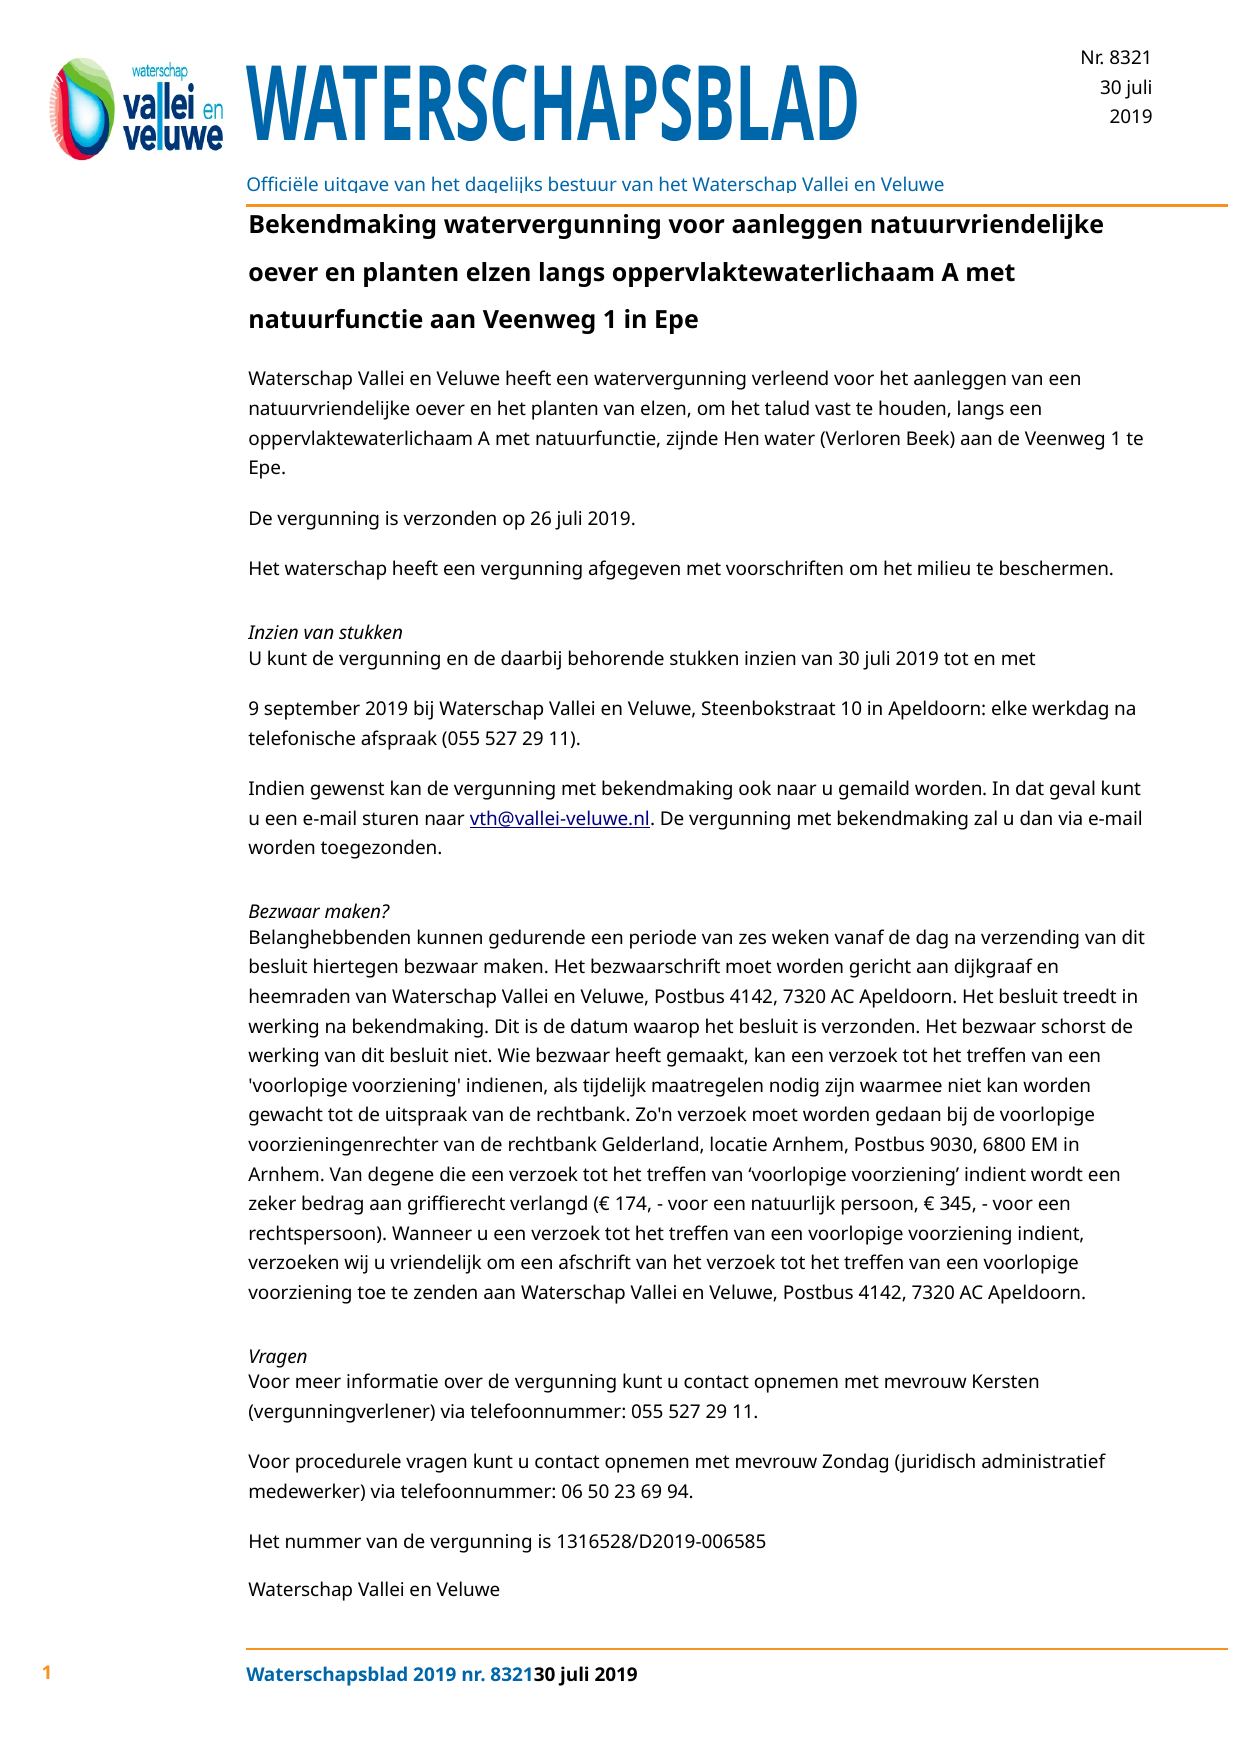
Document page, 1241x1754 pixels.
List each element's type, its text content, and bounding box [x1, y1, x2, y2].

text Inzien van stukken [248, 619, 1152, 645]
text Bekendmaking watervergunning voor aanleggen natuurvriendelijke oever en planten elzen langs oppervlaktewaterlichaam A met natuurfunctie aan Veenweg 1 in Epe [248, 207, 1152, 336]
text Bezwaar maken? [248, 898, 1152, 924]
text Waterschap Vallei en Veluwe [248, 1577, 1152, 1602]
text Het nummer van de vergunning is 1316528/D2019-006585 [248, 1529, 1152, 1554]
text Voor meer informatie over de vergunning kunt u contact opnemen met mevrouw Kersten (vergunningverlener) via telefoonnummer: 055 527 29 11. [248, 1369, 1152, 1424]
text Het waterschap heeft een vergunning afgegeven met voorschriften om het milieu te beschermen. [248, 555, 1152, 581]
text U kunt de vergunning en de daarbij behorende stukken inzien van 30 juli 2019 tot en met [248, 645, 1152, 671]
text De vergunning is verzonden op 26 juli 2019. [248, 505, 1152, 530]
text Waterschap Vallei en Veluwe heeft een watervergunning verleend voor het aanleggen van een natuurvriendelijke oever en het planten van elzen, om het talud vast te houden, langs een oppervlaktewaterlichaam A met natuurfunctie, zijnde Hen water (Verloren Beek) aan de Veenweg 1 te Epe. [248, 366, 1152, 480]
text Belanghebbenden kunnen gedurende een periode van zes weken vanaf de dag na verzending van dit besluit hiertegen bezwaar maken. Het bezwaarschrift moet worden gericht aan dijkgraaf en heemraden van Waterschap Vallei en Veluwe, Postbus 4142, 7320 AC Apeldoorn. Het besluit treedt in werking na bekendmaking. Dit is de datum waarop het besluit is verzonden. Het bezwaar schorst de werking van dit besluit niet. Wie bezwaar heeft gemaakt, kan een verzoek tot het treffen van een 'voorlopige voorziening' indienen, als tijdelijk maatregelen nodig zijn waarmee niet kan worden gewacht tot de uitspraak van de rechtbank. Zo'n verzoek moet worden gedaan bij de voorlopige voorzieningenrechter van de rechtbank Gelderland, locatie Arnhem, Postbus 9030, 6800 EM in Arnhem. Van degene die een verzoek tot het treffen van ‘voorlopige voorziening’ indient wordt een zeker bedrag aan griffierecht verlangd (€ 174, - voor een natuurlijk persoon, € 345, - voor een rechtspersoon). Wanneer u een verzoek tot het treffen van een voorlopige voorziening indient, verzoeken wij u vriendelijk om een afschrift van het verzoek tot het treffen van een voorlopige voorziening toe te zenden aan Waterschap Vallei en Veluwe, Postbus 4142, 7320 AC Apeldoorn. [248, 924, 1152, 1305]
text Voor procedurele vragen kunt u contact opnemen met mevrouw Zondag (juridisch administratief medewerker) via telefoonnummer: 06 50 23 69 94. [248, 1449, 1152, 1504]
text 9 september 2019 bij Waterschap Vallei en Veluwe, Steenbokstraat 10 in Apeldoorn: elke werkdag na telefonische afspraak (055 527 29 11). [248, 695, 1152, 751]
picture [41, 47, 231, 172]
text Indien gewenst kan de vergunning met bekendmaking ook naar u gemaild worden. In dat geval kunt u een e-mail sturen naar vth@vallei-veluwe.nl. De vergunning met bekendmaking zal u dan via e-mail worden toegezonden. [248, 775, 1152, 860]
text Vragen [248, 1343, 1152, 1369]
